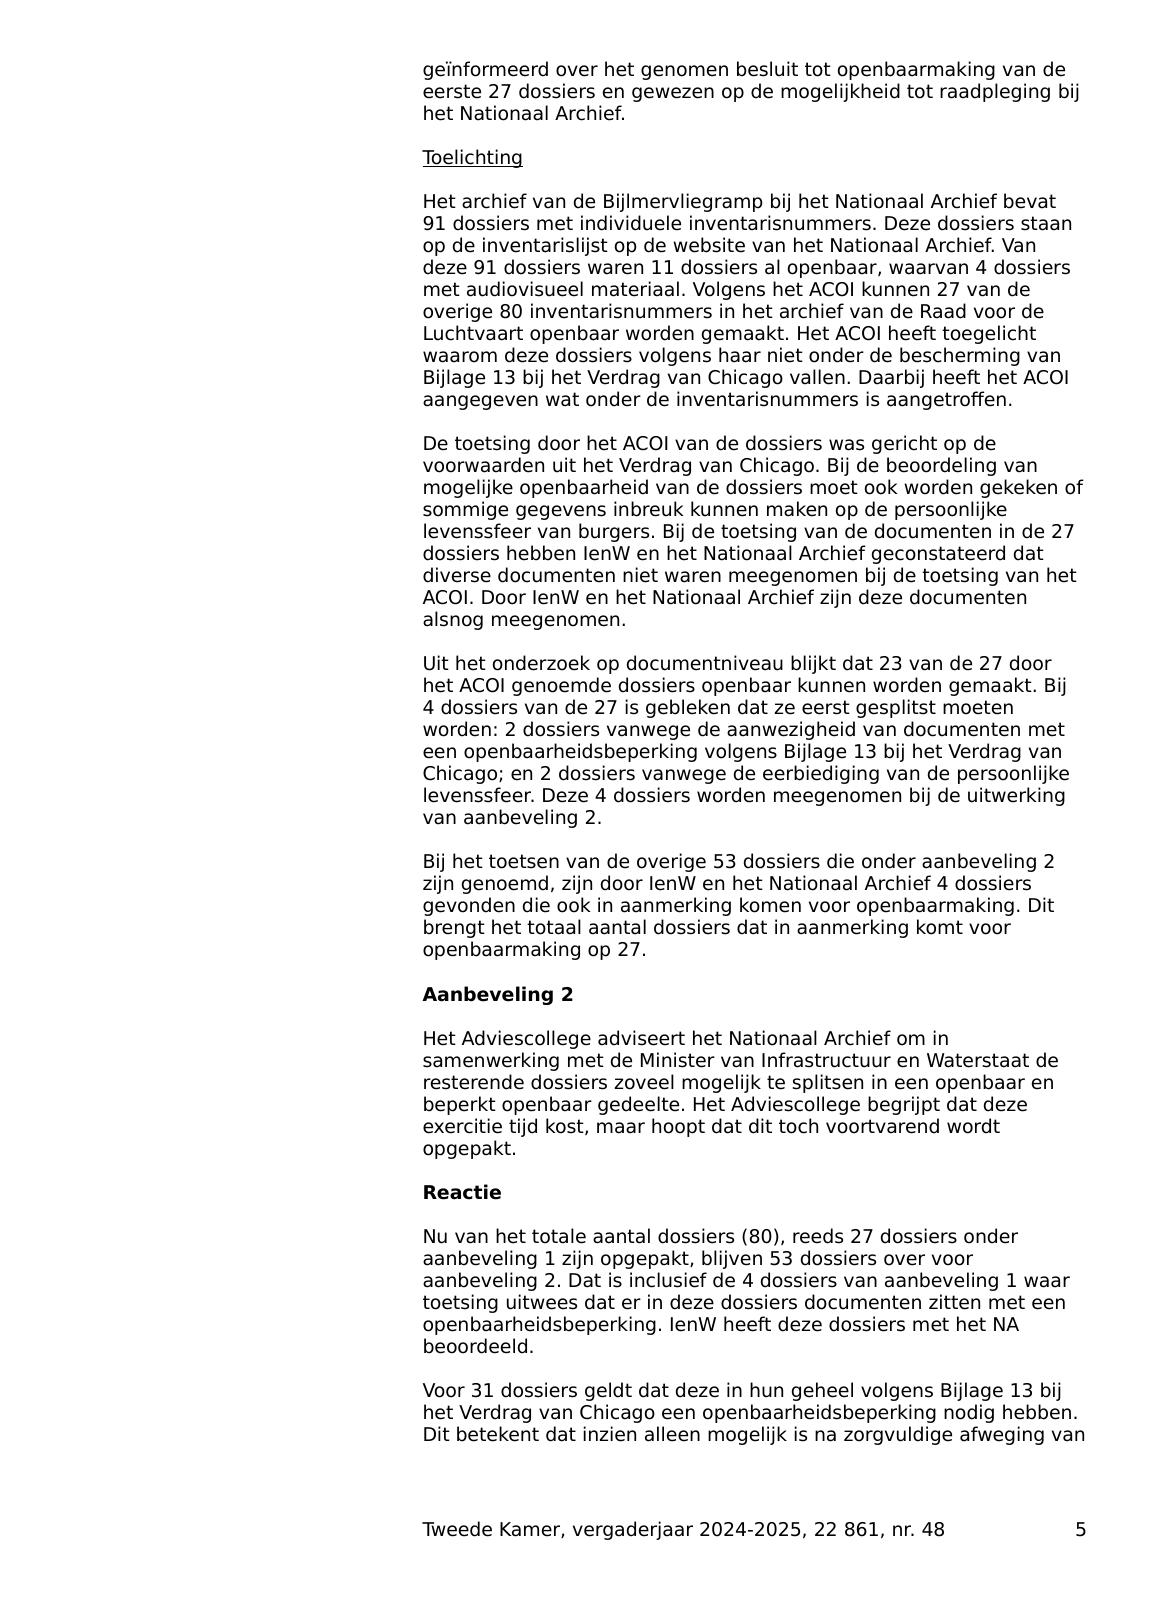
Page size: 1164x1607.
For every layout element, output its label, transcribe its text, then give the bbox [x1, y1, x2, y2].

subtitle Toelichting [422, 147, 1087, 169]
text Bij het toetsen van de overige 53 dossiers die onder aanbeveling 2 zijn genoemd, zijn door IenW en het Nationaal Archief 4 dossiers gevonden die ook in aanmerking komen voor openbaarmaking. Dit brengt het totaal aantal dossiers dat in aanmerking komt voor openbaarmaking op 27. [422, 851, 1087, 961]
text geïnformeerd over het genomen besluit tot openbaarmaking van de eerste 27 dossiers en gewezen op de mogelijkheid tot raadpleging bij het Nationaal Archief. [422, 59, 1087, 125]
subtitle Aanbeveling 2 [422, 983, 1087, 1005]
text Het archief van de Bijlmervliegramp bij het Nationaal Archief bevat 91 dossiers met individuele inventarisnummers. Deze dossiers staan op de inventarislijst op de website van het Nationaal Archief. Van deze 91 dossiers waren 11 dossiers al openbaar, waarvan 4 dossiers met audiovisueel materiaal. Volgens het ACOI kunnen 27 van de overige 80 inventarisnummers in het archief van de Raad voor de Luchtvaart openbaar worden gemaakt. Het ACOI heeft toegelicht waarom deze dossiers volgens haar niet onder de bescherming van Bijlage 13 bij het Verdrag van Chicago vallen. Daarbij heeft het ACOI aangegeven wat onder de inventarisnummers is aangetroffen. [422, 191, 1087, 411]
text Nu van het totale aantal dossiers (80), reeds 27 dossiers onder aanbeveling 1 zijn opgepakt, blijven 53 dossiers over voor aanbeveling 2. Dat is inclusief de 4 dossiers van aanbeveling 1 waar toetsing uitwees dat er in deze dossiers documenten zitten met een openbaarheidsbeperking. IenW heeft deze dossiers met het NA beoordeeld. [422, 1226, 1087, 1358]
text Voor 31 dossiers geldt dat deze in hun geheel volgens Bijlage 13 bij het Verdrag van Chicago een openbaarheidsbeperking nodig hebben. Dit betekent dat inzien alleen mogelijk is na zorgvuldige afweging van [422, 1380, 1087, 1446]
subtitle Reactie [422, 1182, 1087, 1204]
text De toetsing door het ACOI van de dossiers was gericht op de voorwaarden uit het Verdrag van Chicago. Bij de beoordeling van mogelijke openbaarheid van de dossiers moet ook worden gekeken of sommige gegevens inbreuk kunnen maken op de persoonlijke levenssfeer van burgers. Bij de toetsing van de documenten in de 27 dossiers hebben IenW en het Nationaal Archief geconstateerd dat diverse documenten niet waren meegenomen bij de toetsing van het ACOI. Door IenW en het Nationaal Archief zijn deze documenten alsnog meegenomen. [422, 433, 1087, 631]
text Uit het onderzoek op documentniveau blijkt dat 23 van de 27 door het ACOI genoemde dossiers openbaar kunnen worden gemaakt. Bij 4 dossiers van de 27 is gebleken dat ze eerst gesplitst moeten worden: 2 dossiers vanwege de aanwezigheid van documenten met een openbaarheidsbeperking volgens Bijlage 13 bij het Verdrag van Chicago; en 2 dossiers vanwege de eerbiediging van de persoonlijke levenssfeer. Deze 4 dossiers worden meegenomen bij de uitwerking van aanbeveling 2. [422, 653, 1087, 829]
text Het Adviescollege adviseert het Nationaal Archief om in samenwerking met de Minister van Infrastructuur en Waterstaat de resterende dossiers zoveel mogelijk te splitsen in een openbaar en beperkt openbaar gedeelte. Het Adviescollege begrijpt dat deze exercitie tijd kost, maar hoopt dat dit toch voortvarend wordt opgepakt. [422, 1028, 1087, 1159]
